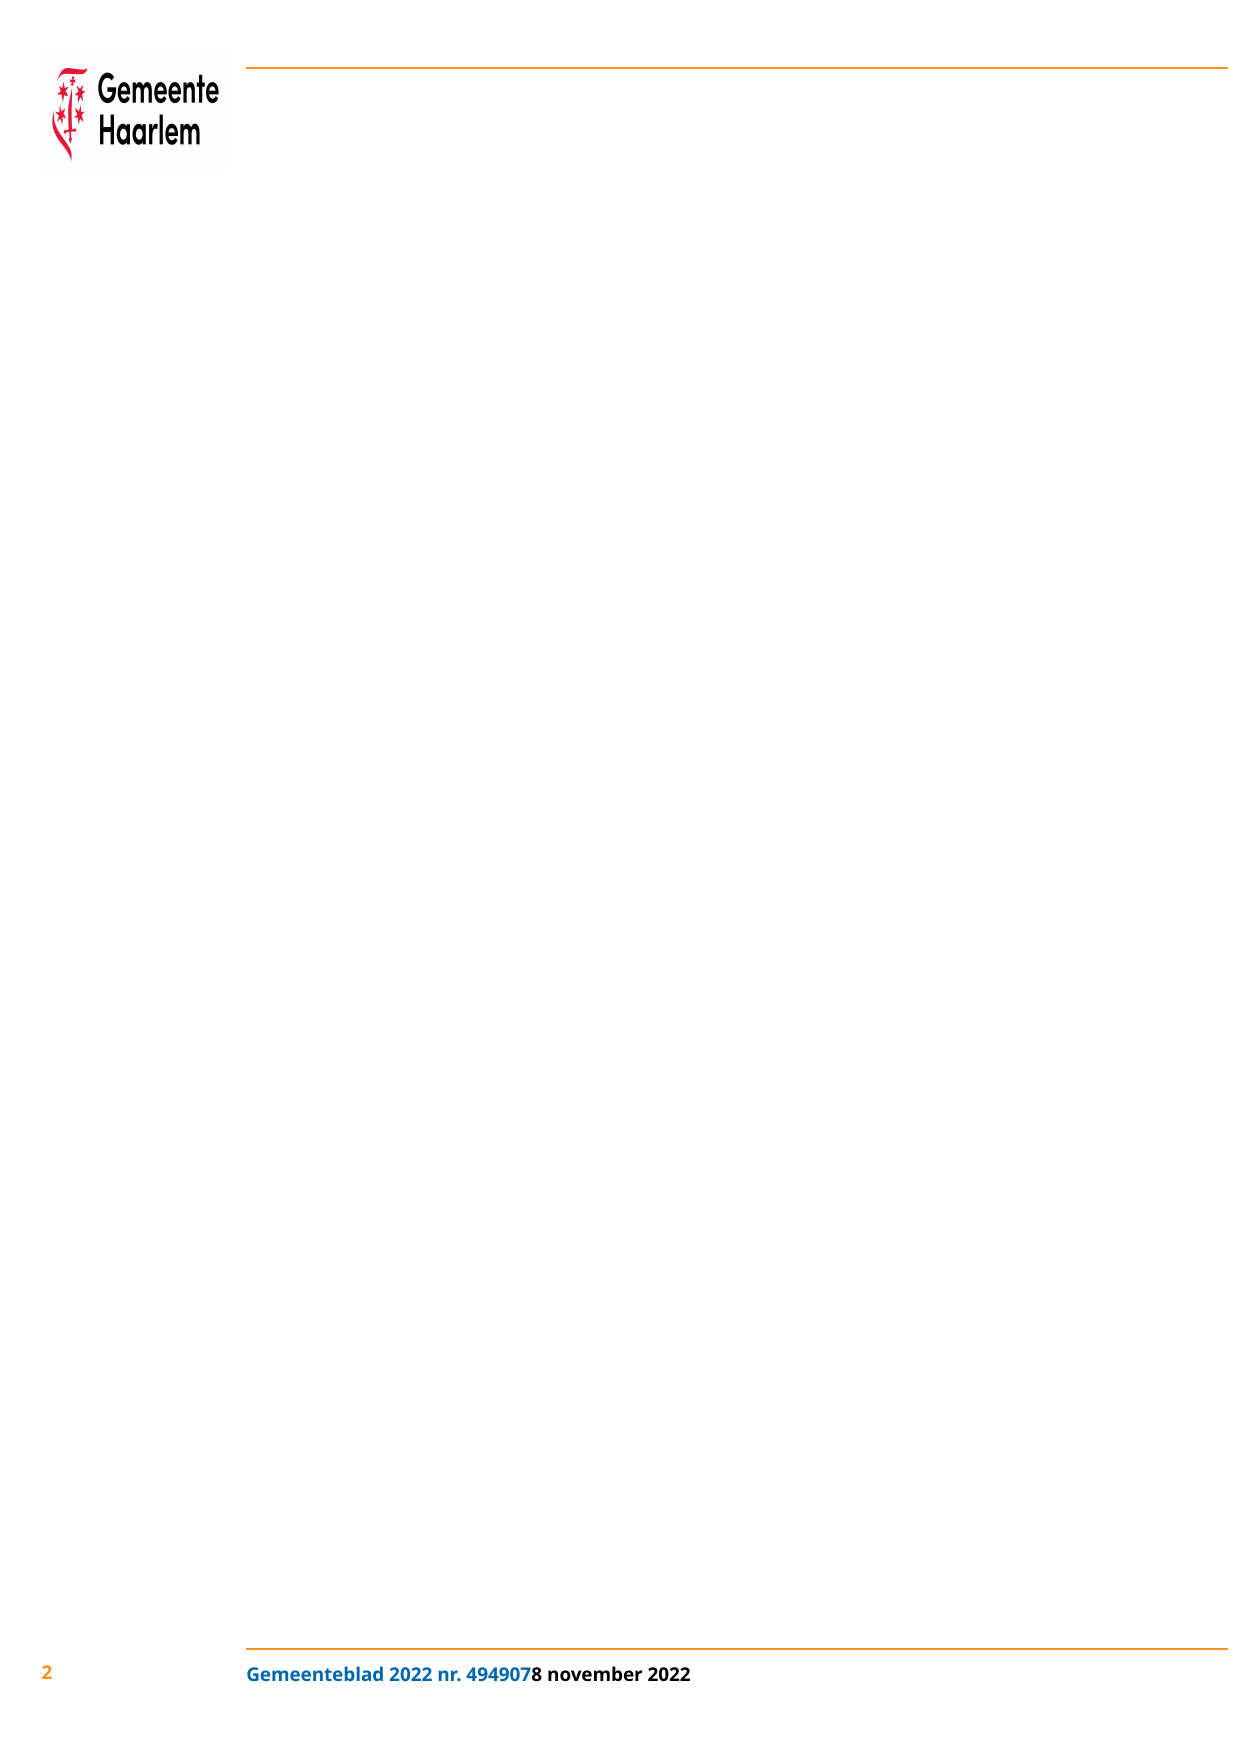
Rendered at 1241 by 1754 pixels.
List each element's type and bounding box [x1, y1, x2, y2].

picture [41, 47, 231, 172]
